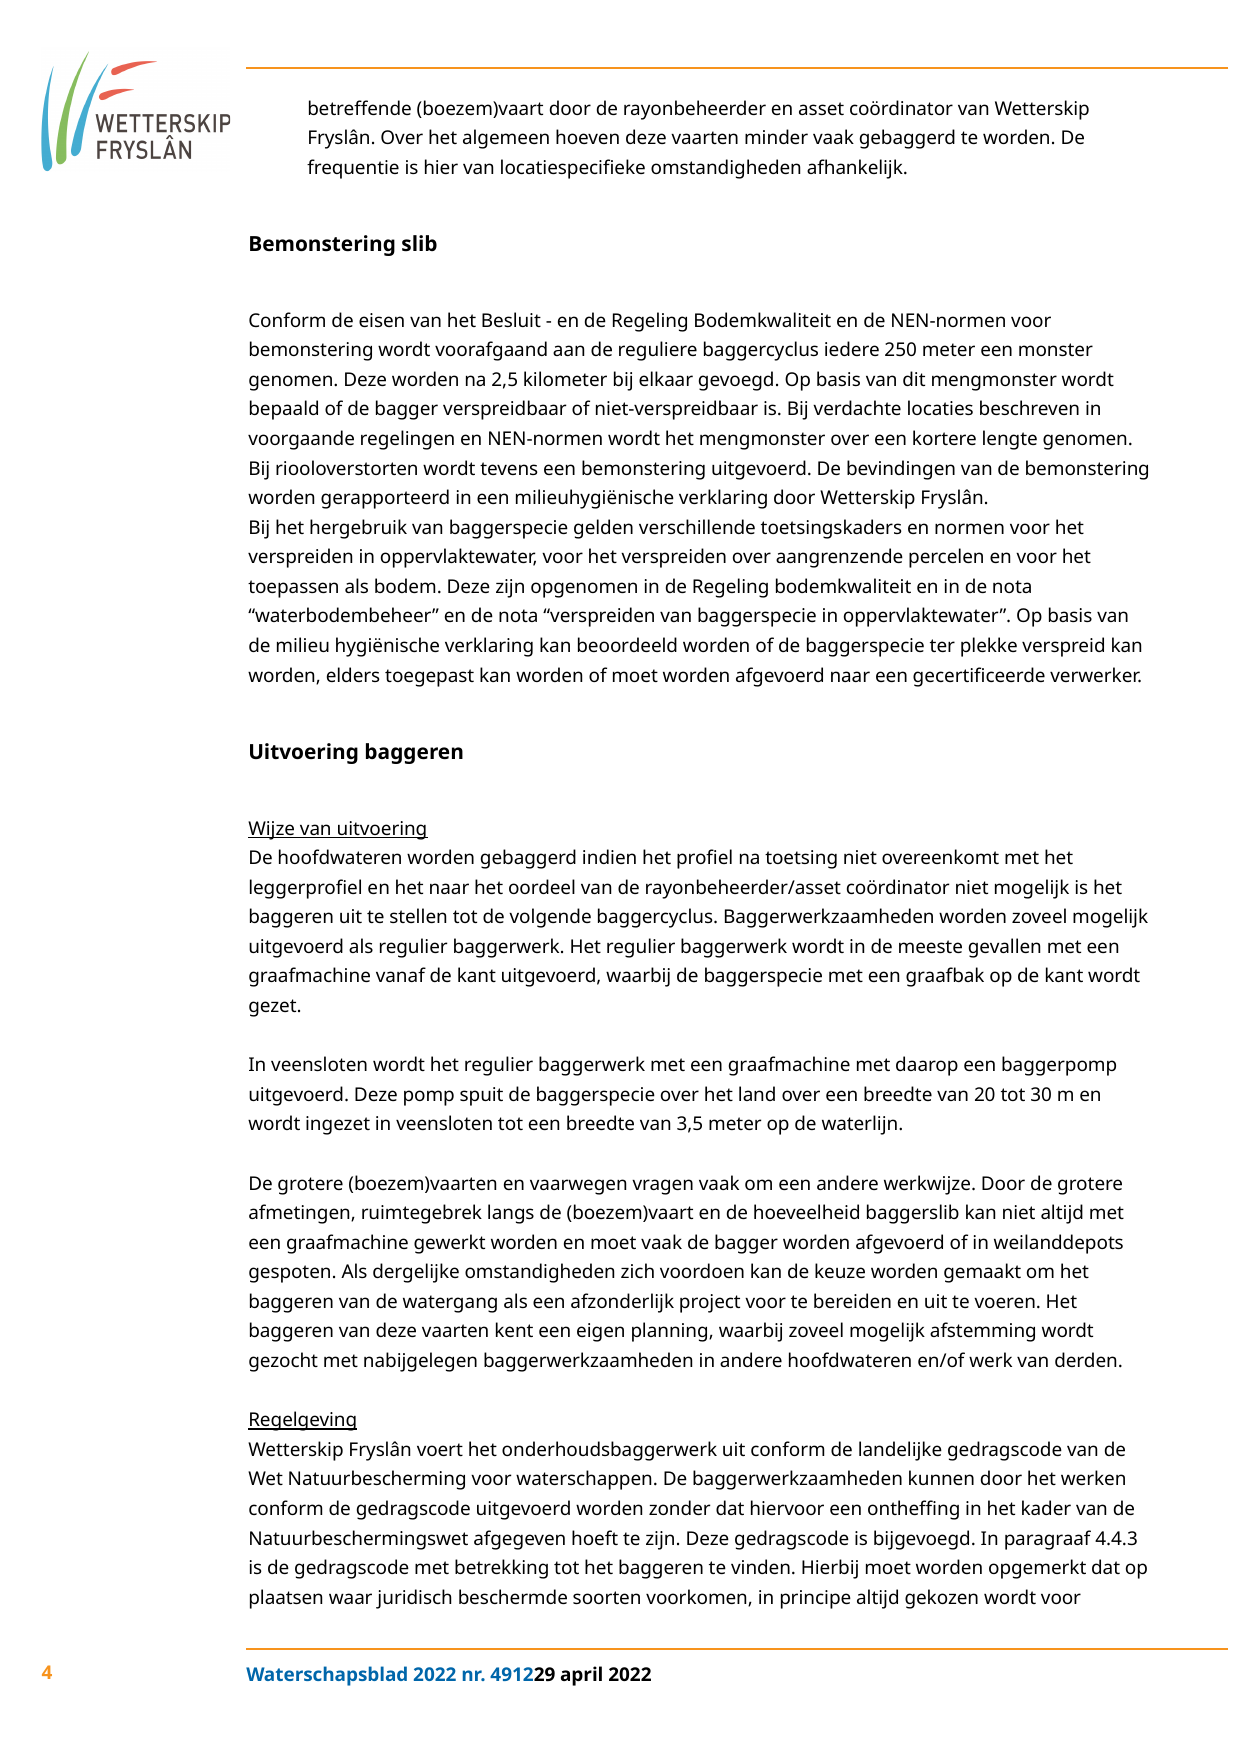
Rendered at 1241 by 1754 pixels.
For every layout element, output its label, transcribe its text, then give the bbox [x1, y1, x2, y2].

text Uitvoering baggeren [248, 737, 1152, 766]
picture [41, 47, 231, 172]
text Conform de eisen van het Besluit - en de Regeling Bodemkwaliteit en de NEN-normen voor bemonstering wordt voorafgaand aan de reguliere baggercyclus iedere 250 meter een monster genomen. Deze worden na 2,5 kilometer bij elkaar gevoegd. Op basis van dit mengmonster wordt bepaald of de bagger verspreidbaar of niet-verspreidbaar is. Bij verdachte locaties beschreven in voorgaande regelingen en NEN-normen wordt het mengmonster over een kortere lengte genomen. Bij riooloverstorten wordt tevens een bemonstering uitgevoerd. De bevindingen van de bemonstering worden gerapporteerd in een milieuhygiënische verklaring door Wetterskip Fryslân. [248, 307, 1152, 510]
text De hoofdwateren worden gebaggerd indien het profiel na toetsing niet overeenkomt met het leggerprofiel en het naar het oordeel van de rayonbeheerder/asset coördinator niet mogelijk is het baggeren uit te stellen tot de volgende baggercyclus. Baggerwerkzaamheden worden zoveel mogelijk uitgevoerd als regulier baggerwerk. Het regulier baggerwerk wordt in de meeste gevallen met een graafmachine vanaf de kant uitgevoerd, waarbij de baggerspecie met een graafbak op de kant wordt gezet. [248, 844, 1152, 1018]
text In veensloten wordt het regulier baggerwerk met een graafmachine met daarop een baggerpomp uitgevoerd. Deze pomp spuit de baggerspecie over het land over een breedte van 20 tot 30 m en wordt ingezet in veensloten tot een breedte van 3,5 meter op de waterlijn. [248, 1051, 1152, 1136]
text Wetterskip Fryslân voert het onderhoudsbaggerwerk uit conform de landelijke gedragscode van de Wet Natuurbescherming voor waterschappen. De baggerwerkzaamheden kunnen door het werken conform de gedragscode uitgevoerd worden zonder dat hiervoor een ontheffing in het kader van de Natuurbeschermingswet afgegeven hoeft te zijn. Deze gedragscode is bijgevoegd. In paragraaf 4.4.3 is de gedragscode met betrekking tot het baggeren te vinden. Hierbij moet worden opgemerkt dat op plaatsen waar juridisch beschermde soorten voorkomen, in principe altijd gekozen wordt voor [248, 1436, 1152, 1610]
text De grotere (boezem)vaarten en vaarwegen vragen vaak om een andere werkwijze. Door de grotere afmetingen, ruimtegebrek langs de (boezem)vaart en de hoeveelheid baggerslib kan niet altijd met een graafmachine gewerkt worden en moet vaak de bagger worden afgevoerd of in weilanddepots gespoten. Als dergelijke omstandigheden zich voordoen kan de keuze worden gemaakt om het baggeren van de watergang als een afzonderlijk project voor te bereiden en uit te voeren. Het baggeren van deze vaarten kent een eigen planning, waarbij zoveel mogelijk afstemming wordt gezocht met nabijgelegen baggerwerkzaamheden in andere hoofdwateren en/of werk van derden. [248, 1170, 1152, 1373]
text Bij het hergebruik van baggerspecie gelden verschillende toetsingskaders en normen voor het verspreiden in oppervlaktewater, voor het verspreiden over aangrenzende percelen en voor het toepassen als bodem. Deze zijn opgenomen in de Regeling bodemkwaliteit en in de nota “waterbodembeheer” en de nota “verspreiden van baggerspecie in oppervlaktewater”. Op basis van de milieu hygiënische verklaring kan beoordeeld worden of de baggerspecie ter plekke verspreid kan worden, elders toegepast kan worden of moet worden afgevoerd naar een gecertificeerde verwerker. [248, 514, 1152, 688]
text Wijze van uitvoering [248, 815, 1152, 841]
list betreffende (boezem)vaart door de rayonbeheerder en asset coördinator van Wetterskip Fryslân. Over het algemeen hoeven deze vaarten minder vaak gebaggerd te worden. De frequentie is hier van locatiespecifieke omstandigheden afhankelijk. [248, 95, 1152, 180]
text Bemonstering slib [248, 229, 1152, 258]
text Regelgeving [248, 1406, 1152, 1432]
